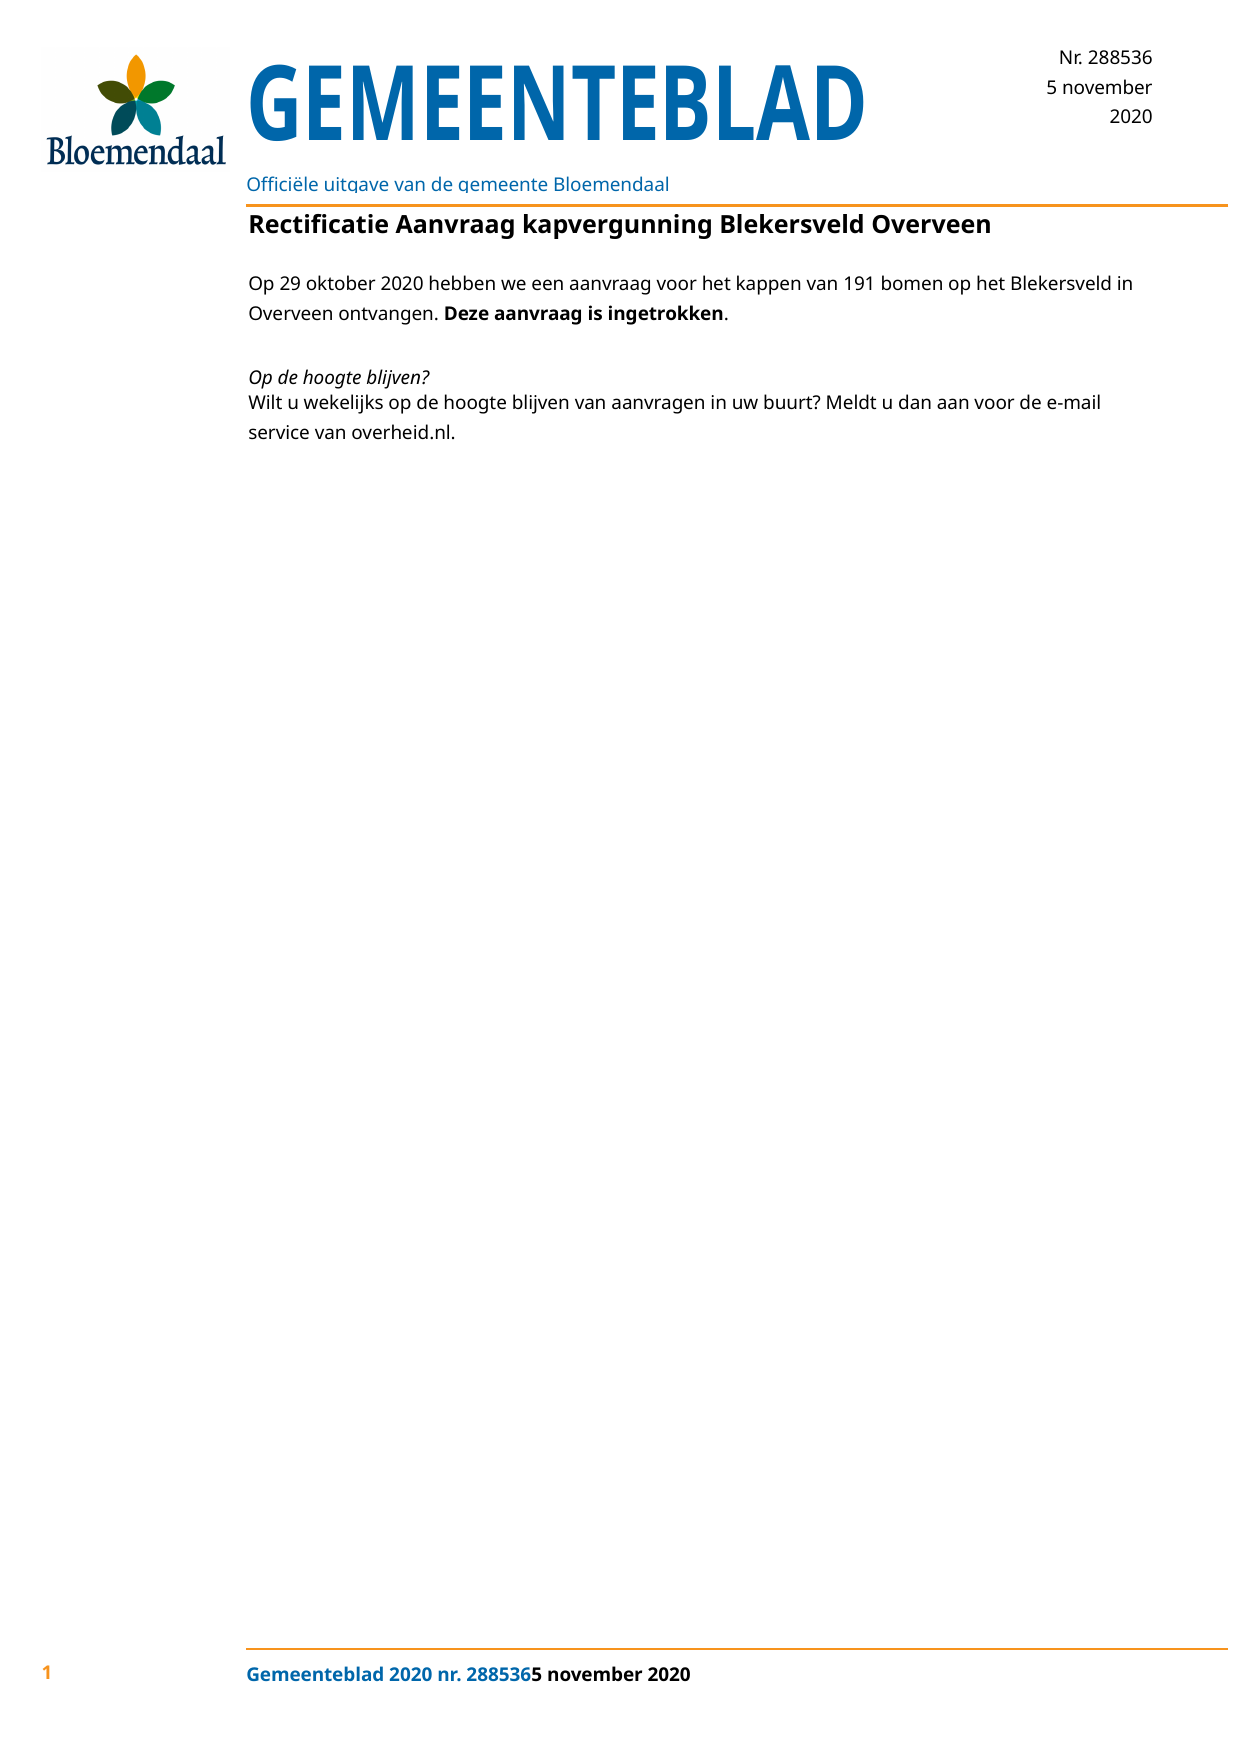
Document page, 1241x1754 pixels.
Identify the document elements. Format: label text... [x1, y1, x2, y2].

picture [41, 47, 231, 172]
text Op de hoogte blijven? [248, 364, 1152, 389]
text Wilt u wekelijks op de hoogte blijven van aanvragen in uw buurt? Meldt u dan aan voor de e-mail service van overheid.nl. [248, 389, 1152, 445]
text Op 29 oktober 2020 hebben we een aanvraag voor het kappen van 191 bomen op het Blekersveld in Overveen ontvangen. Deze aanvraag is ingetrokken. [248, 270, 1152, 326]
text Rectificatie Aanvraag kapvergunning Blekersveld Overveen [248, 207, 1152, 241]
